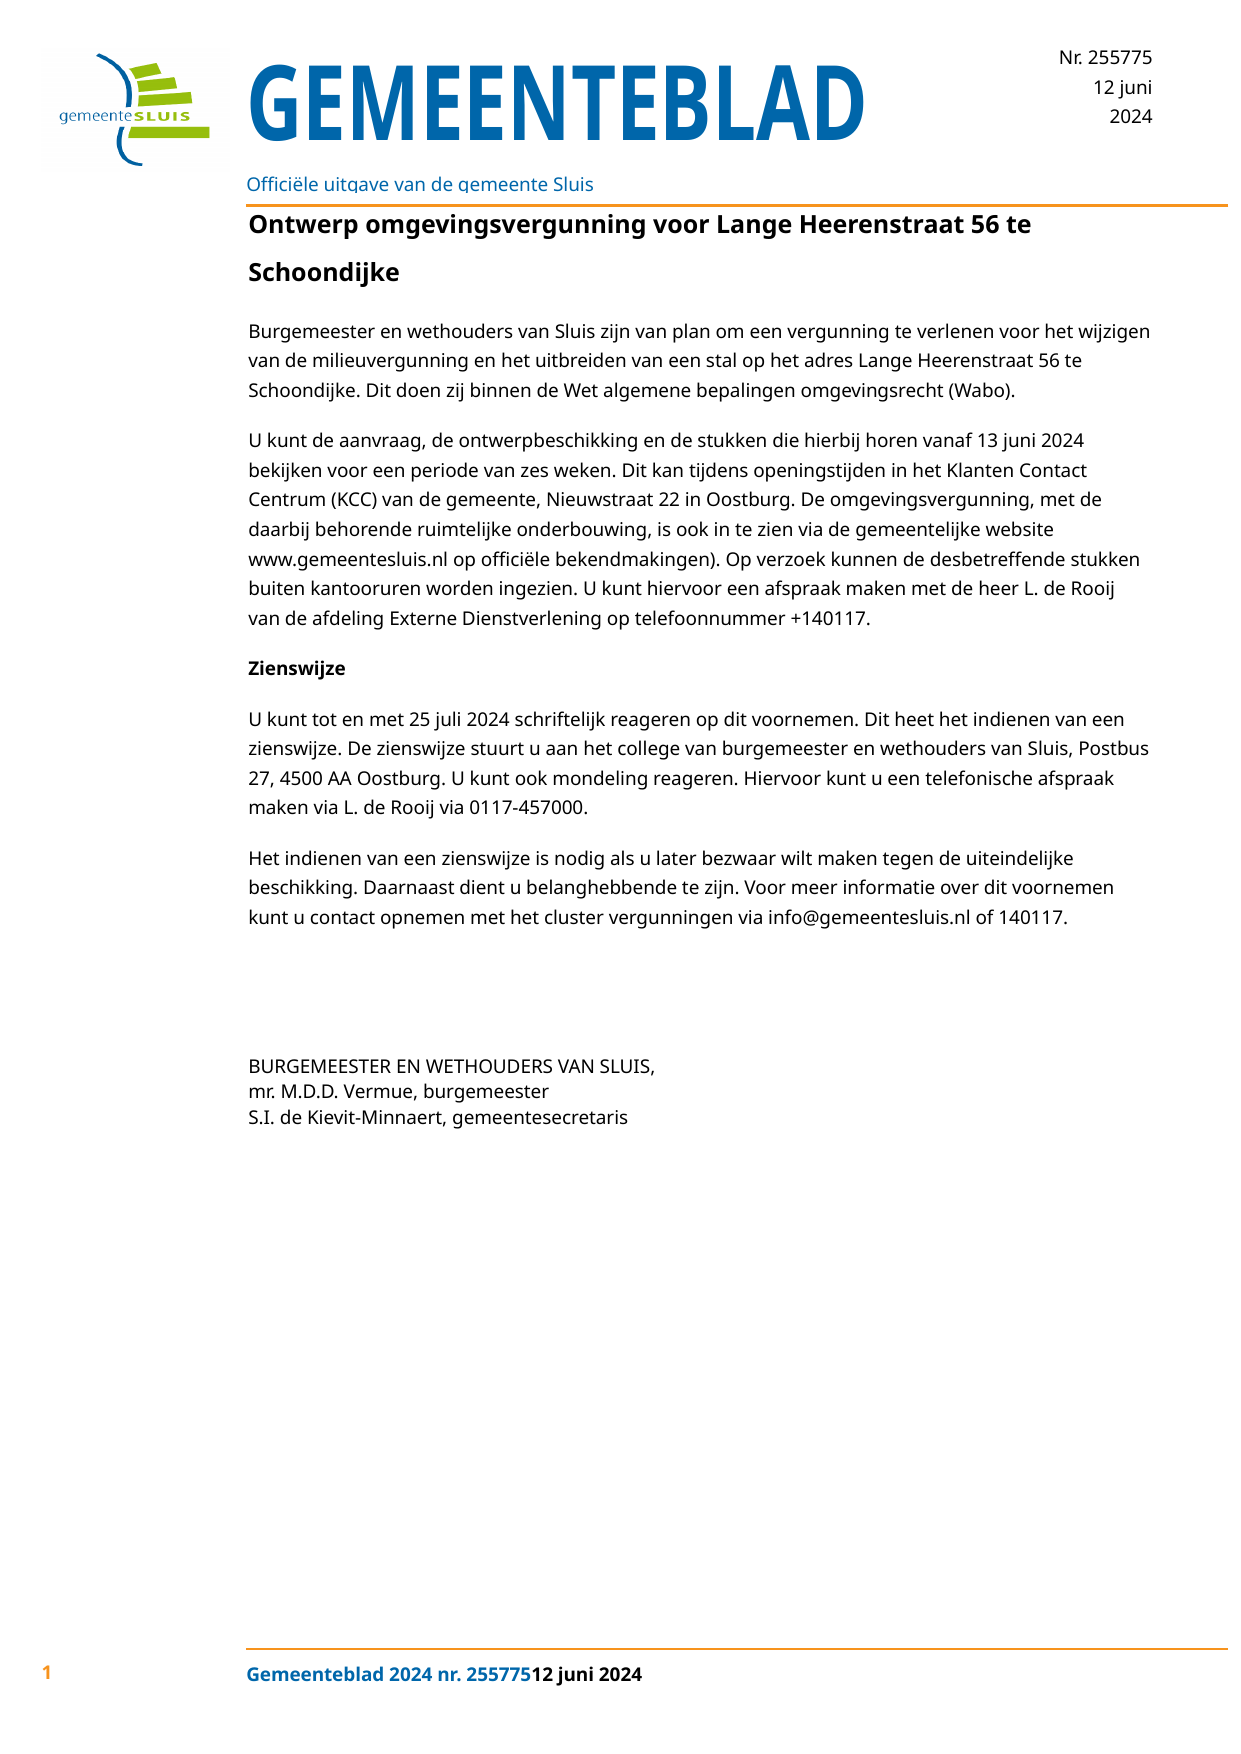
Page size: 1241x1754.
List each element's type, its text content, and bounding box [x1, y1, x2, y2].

text BURGEMEESTER EN WETHOUDERS VAN SLUIS, [248, 1053, 1152, 1078]
text S.I. de Kievit-Minnaert, gemeentesecretaris [248, 1104, 1152, 1130]
text U kunt tot en met 25 juli 2024 schriftelijk reageren op dit voornemen. Dit heet het indienen van een zienswijze. De zienswijze stuurt u aan het college van burgemeester en wethouders van Sluis, Postbus 27, 4500 AA Oostburg. U kunt ook mondeling reageren. Hiervoor kunt u een telefonische afspraak maken via L. de Rooij via 0117-457000. [248, 706, 1152, 820]
text Het indienen van een zienswijze is nodig als u later bezwaar wilt maken tegen de uiteindelijke beschikking. Daarnaast dient u belanghebbende te zijn. Voor meer informatie over dit voornemen kunt u contact opnemen met het cluster vergunningen via info@gemeentesluis.nl of 140117. [248, 845, 1152, 930]
text mr. M.D.D. Vermue, burgemeester [248, 1078, 1152, 1104]
text Burgemeester en wethouders van Sluis zijn van plan om een vergunning te verlenen voor het wijzigen van de milieuvergunning en het uitbreiden van een stal op het adres Lange Heerenstraat 56 te Schoondijke. Dit doen zij binnen de Wet algemene bepalingen omgevingsrecht (Wabo). [248, 318, 1152, 403]
text U kunt de aanvraag, de ontwerpbeschikking en de stukken die hierbij horen vanaf 13 juni 2024 bekijken voor een periode van zes weken. Dit kan tijdens openingstijden in het Klanten Contact Centrum (KCC) van de gemeente, Nieuwstraat 22 in Oostburg. De omgevingsvergunning, met de daarbij behorende ruimtelijke onderbouwing, is ook in te zien via de gemeentelijke website www.gemeentesluis.nl op officiële bekendmakingen). Op verzoek kunnen de desbetreffende stukken buiten kantooruren worden ingezien. U kunt hiervoor een afspraak maken met de heer L. de Rooij van de afdeling Externe Dienstverlening op telefoonnummer +140117. [248, 427, 1152, 631]
picture [41, 47, 231, 172]
text Zienswijze [248, 655, 1152, 681]
text Ontwerp omgevingsvergunning voor Lange Heerenstraat 56 te Schoondijke [248, 207, 1152, 288]
